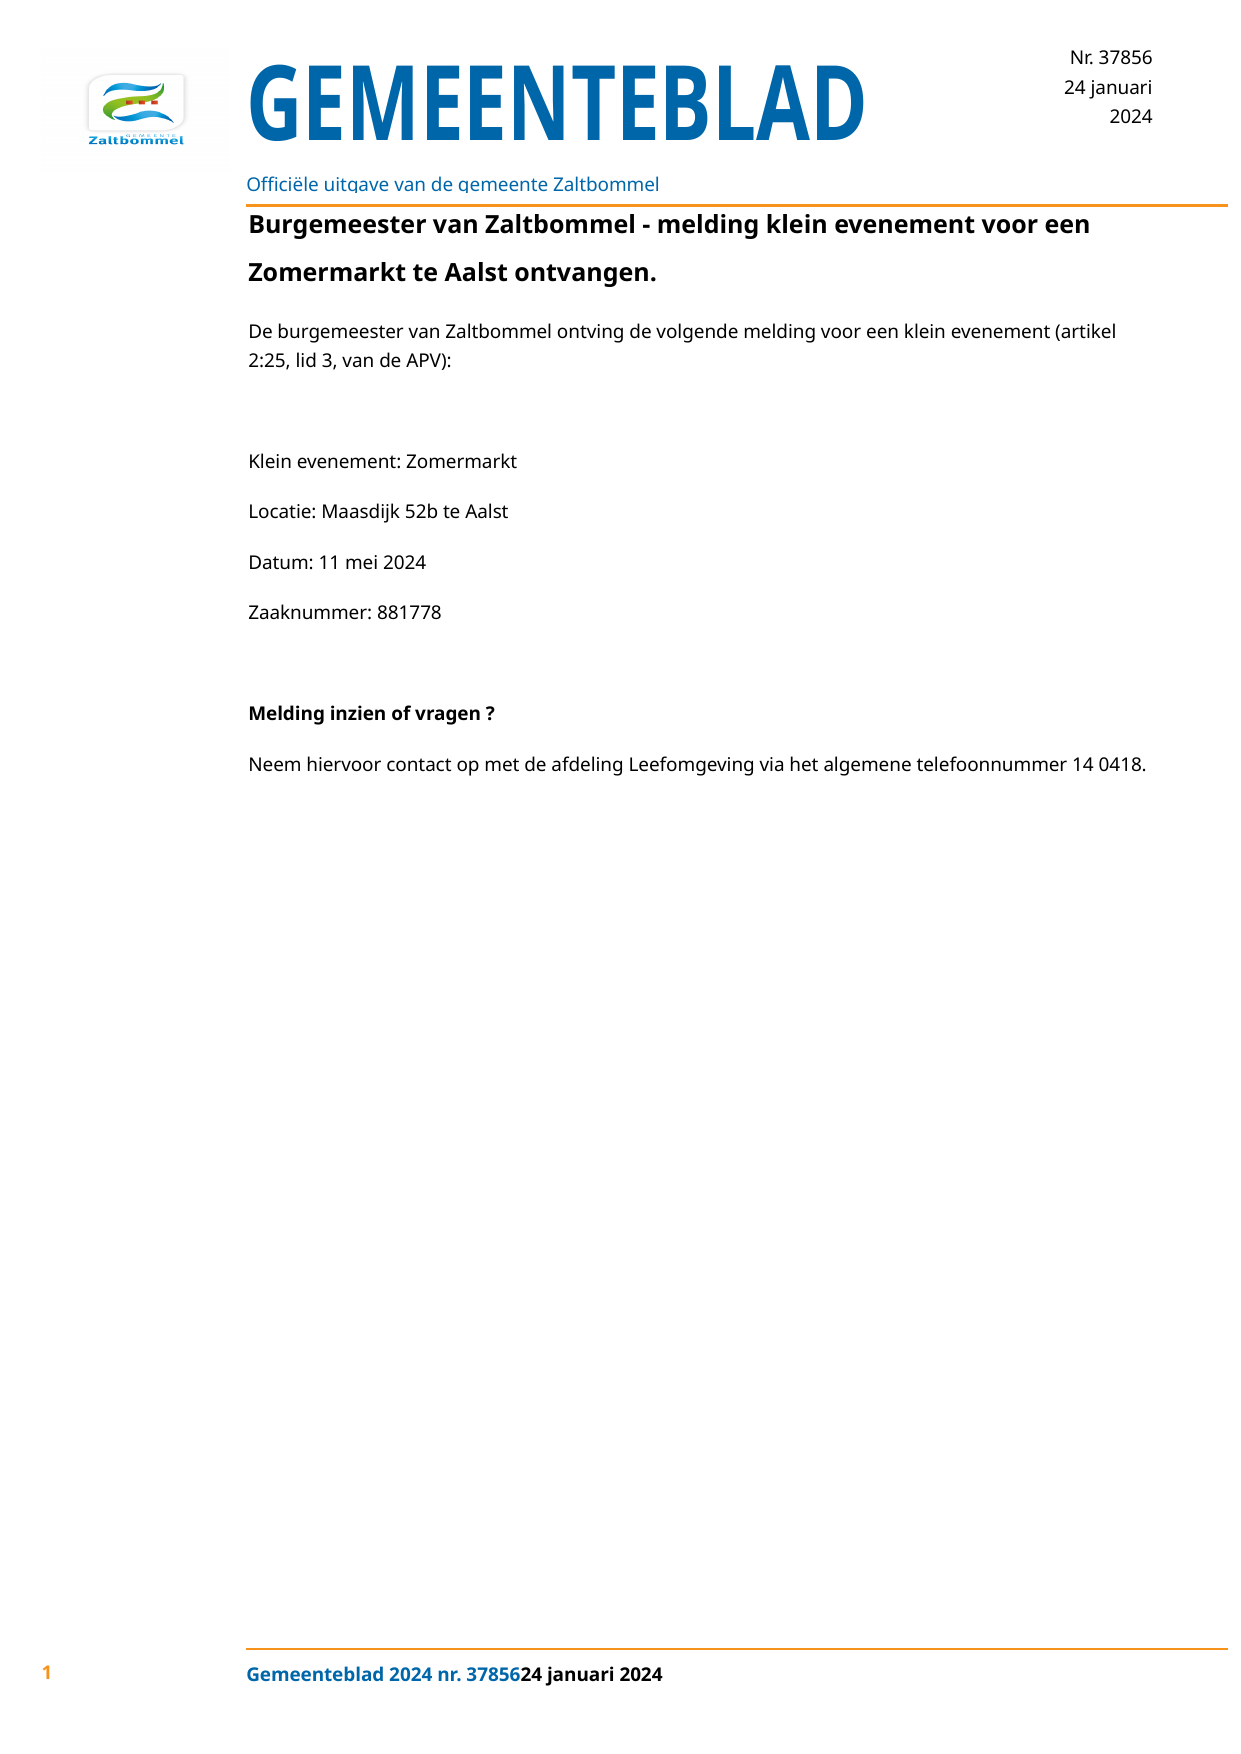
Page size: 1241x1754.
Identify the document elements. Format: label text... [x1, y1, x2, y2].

text Klein evenement: Zomermarkt [248, 448, 1152, 474]
text Burgemeester van Zaltbommel - melding klein evenement voor een Zomermarkt te Aalst ontvangen. [248, 207, 1152, 288]
picture [41, 47, 231, 172]
text Melding inzien of vragen ? [248, 700, 1152, 726]
text De burgemeester van Zaltbommel ontving de volgende melding voor een klein evenement (artikel 2:25, lid 3, van de APV): [248, 318, 1152, 373]
text Datum: 11 mei 2024 [248, 549, 1152, 575]
text Neem hiervoor contact op met de afdeling Leefomgeving via het algemene telefoonnummer 14 0418. [248, 751, 1152, 777]
text Locatie: Maasdijk 52b te Aalst [248, 499, 1152, 524]
text Zaaknummer: 881778 [248, 599, 1152, 625]
